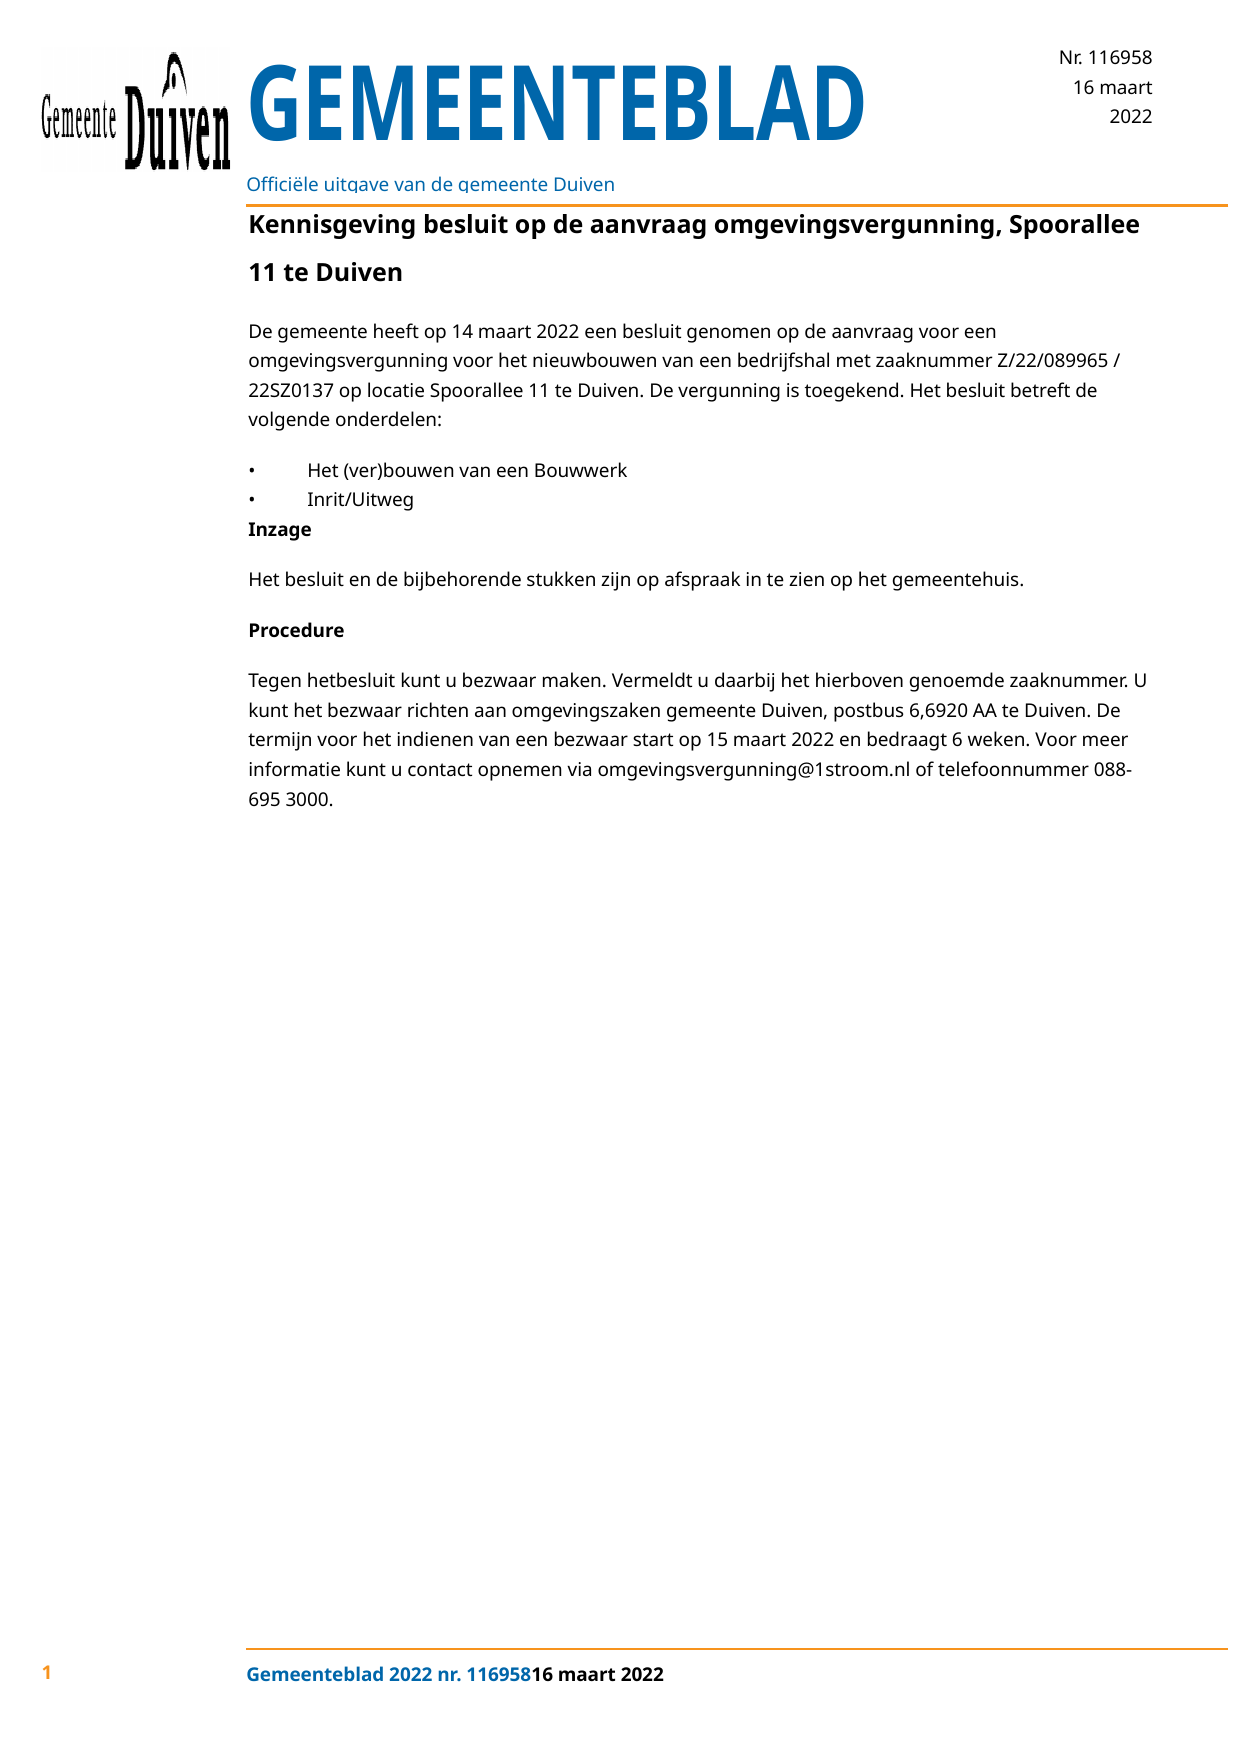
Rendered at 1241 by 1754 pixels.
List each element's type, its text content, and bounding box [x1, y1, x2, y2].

text De gemeente heeft op 14 maart 2022 een besluit genomen op de aanvraag voor een omgevingsvergunning voor het nieuwbouwen van een bedrijfshal met zaaknummer Z/22/089965 / 22SZ0137 op locatie Spoorallee 11 te Duiven. De vergunning is toegekend. Het besluit betreft de volgende onderdelen: [248, 318, 1152, 432]
list Het (ver)bouwen van een Bouwwerk [248, 457, 1152, 483]
text Procedure [248, 617, 1152, 643]
text Het besluit en de bijbehorende stukken zijn op afspraak in te zien op het gemeentehuis. [248, 567, 1152, 592]
text Tegen hetbesluit kunt u bezwaar maken. Vermeldt u daarbij het hierboven genoemde zaaknummer. U kunt het bezwaar richten aan omgevingszaken gemeente Duiven, postbus 6,6920 AA te Duiven. De termijn voor het indienen van een bezwaar start op 15 maart 2022 en bedraagt 6 weken. Voor meer informatie kunt u contact opnemen via omgevingsvergunning@1stroom.nl of telefoonnummer 088-695 3000. [248, 667, 1152, 812]
text Inzage [248, 516, 1152, 542]
text Kennisgeving besluit op de aanvraag omgevingsvergunning, Spoorallee 11 te Duiven [248, 207, 1152, 288]
list Inrit/Uitweg [248, 487, 1152, 512]
picture [41, 47, 231, 172]
